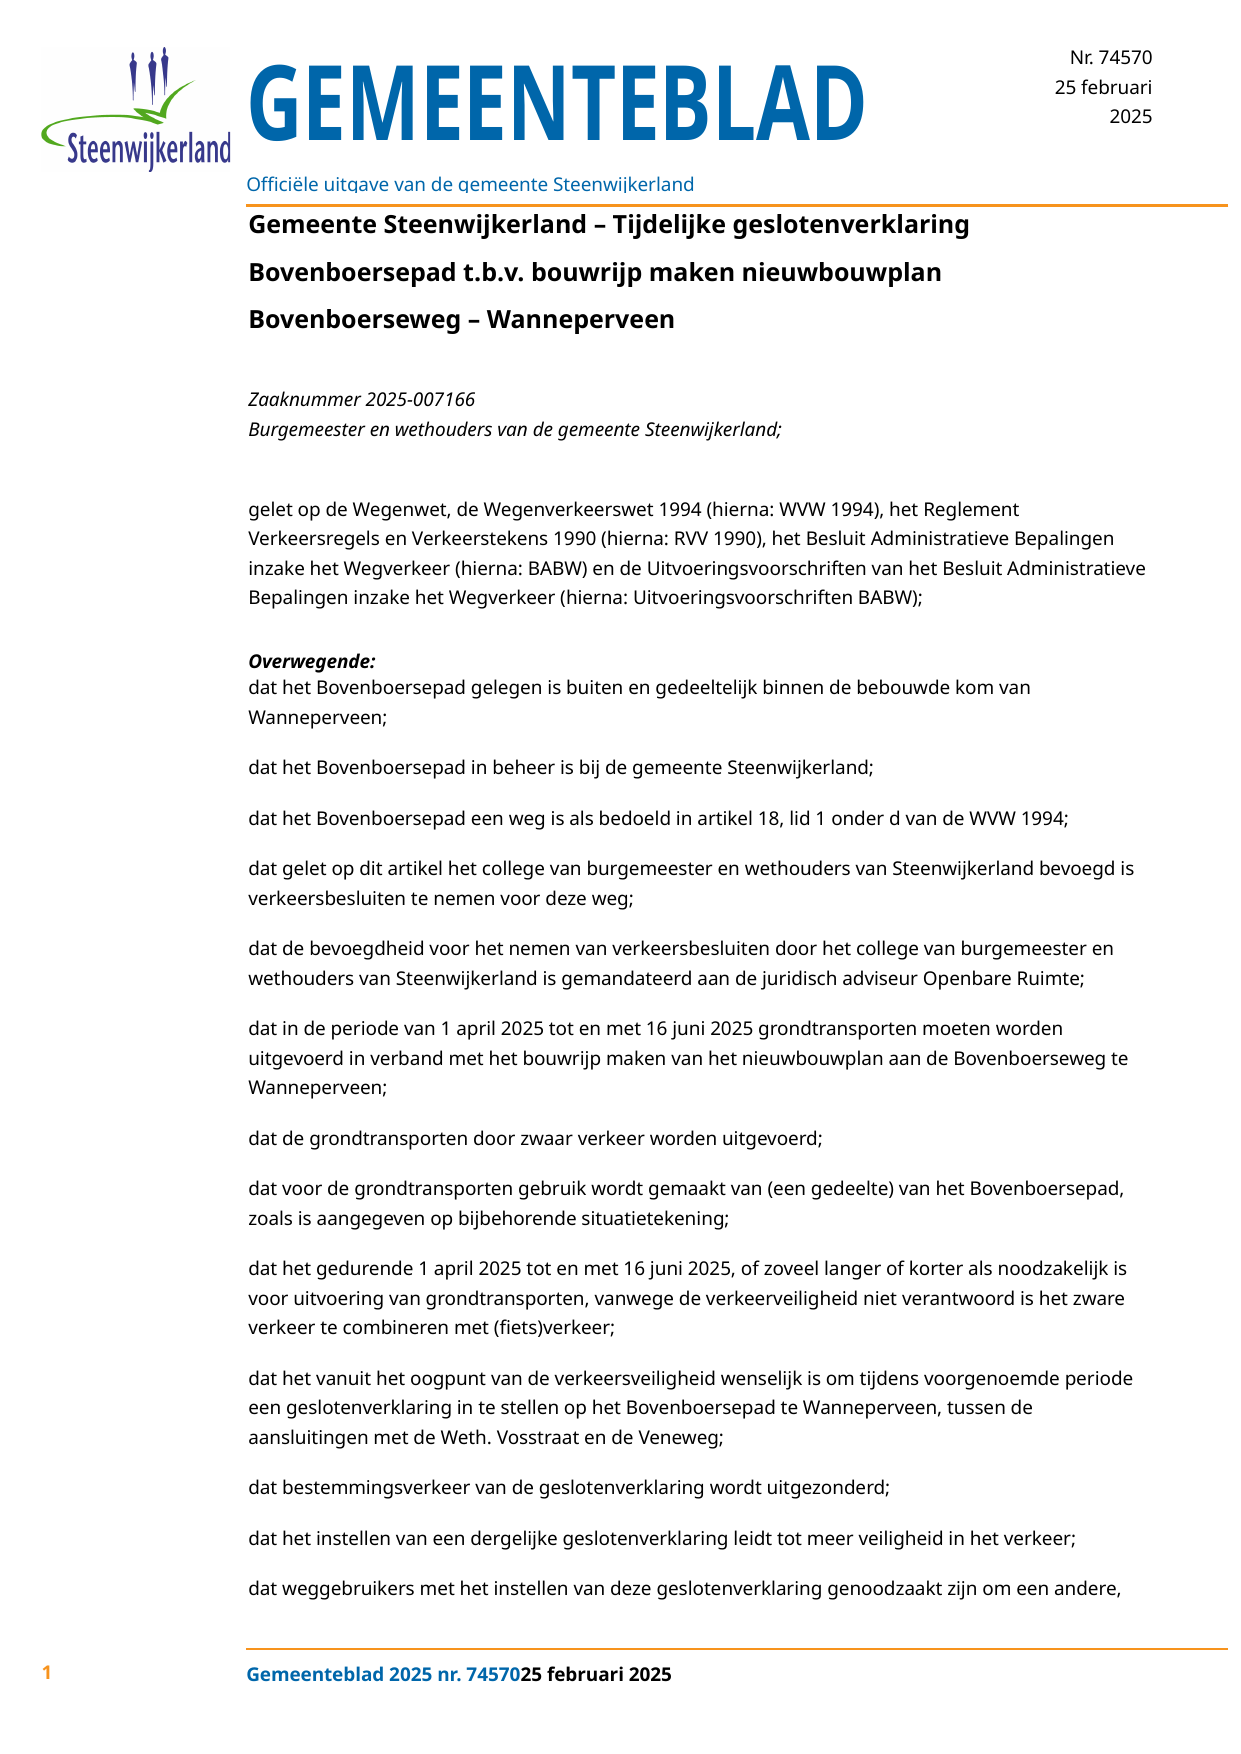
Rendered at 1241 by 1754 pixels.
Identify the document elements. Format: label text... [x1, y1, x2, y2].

text gelet op de Wegenwet, de Wegenverkeerswet 1994 (hierna: WVW 1994), het Reglement Verkeersregels en Verkeerstekens 1990 (hierna: RVV 1990), het Besluit Administratieve Bepalingen inzake het Wegverkeer (hierna: BABW) en de Uitvoeringsvoorschriften van het Besluit Administratieve Bepalingen inzake het Wegverkeer (hierna: Uitvoeringsvoorschriften BABW); [248, 496, 1152, 610]
text dat het vanuit het oogpunt van de verkeersveiligheid wenselijk is om tijdens voorgenoemde periode een geslotenverklaring in te stellen op het Bovenboersepad te Wanneperveen, tussen de aansluitingen met de Weth. Vosstraat en de Veneweg; [248, 1365, 1152, 1449]
text dat het Bovenboersepad in beheer is bij de gemeente Steenwijkerland; [248, 754, 1152, 780]
text Zaaknummer 2025-007166 [248, 386, 1152, 412]
text dat gelet op dit artikel het college van burgemeester en wethouders van Steenwijkerland bevoegd is verkeersbesluiten te nemen voor deze weg; [248, 855, 1152, 910]
picture [41, 47, 231, 172]
text Burgemeester en wethouders van de gemeente Steenwijkerland; [248, 416, 1152, 442]
text dat voor de grondtransporten gebruik wordt gemaakt van (een gedeelte) van het Bovenboersepad, zoals is aangegeven op bijbehorende situatietekening; [248, 1175, 1152, 1230]
text dat weggebruikers met het instellen van deze geslotenverklaring genoodzaakt zijn om een andere, [248, 1575, 1152, 1601]
text dat de grondtransporten door zwaar verkeer worden uitgevoerd; [248, 1125, 1152, 1150]
text dat het Bovenboersepad gelegen is buiten en gedeeltelijk binnen de bebouwde kom van Wanneperveen; [248, 674, 1152, 729]
text dat het gedurende 1 april 2025 tot en met 16 juni 2025, of zoveel langer of korter als noodzakelijk is voor uitvoering van grondtransporten, vanwege de verkeerveiligheid niet verantwoord is het zware verkeer te combineren met (fiets)verkeer; [248, 1255, 1152, 1340]
text dat het instellen van een dergelijke geslotenverklaring leidt tot meer veiligheid in het verkeer; [248, 1525, 1152, 1550]
text dat in de periode van 1 april 2025 tot en met 16 juni 2025 grondtransporten moeten worden uitgevoerd in verband met het bouwrijp maken van het nieuwbouwplan aan de Bovenboerseweg te Wanneperveen; [248, 1015, 1152, 1100]
text dat bestemmingsverkeer van de geslotenverklaring wordt uitgezonderd; [248, 1474, 1152, 1500]
text Overwegende: [248, 648, 1152, 674]
text dat het Bovenboersepad een weg is als bedoeld in artikel 18, lid 1 onder d van de WVW 1994; [248, 805, 1152, 830]
text dat de bevoegdheid voor het nemen van verkeersbesluiten door het college van burgemeester en wethouders van Steenwijkerland is gemandateerd aan de juridisch adviseur Openbare Ruimte; [248, 935, 1152, 990]
text Gemeente Steenwijkerland – Tijdelijke geslotenverklaring Bovenboersepad t.b.v. bouwrijp maken nieuwbouwplan Bovenboerseweg – Wanneperveen [248, 207, 1152, 336]
